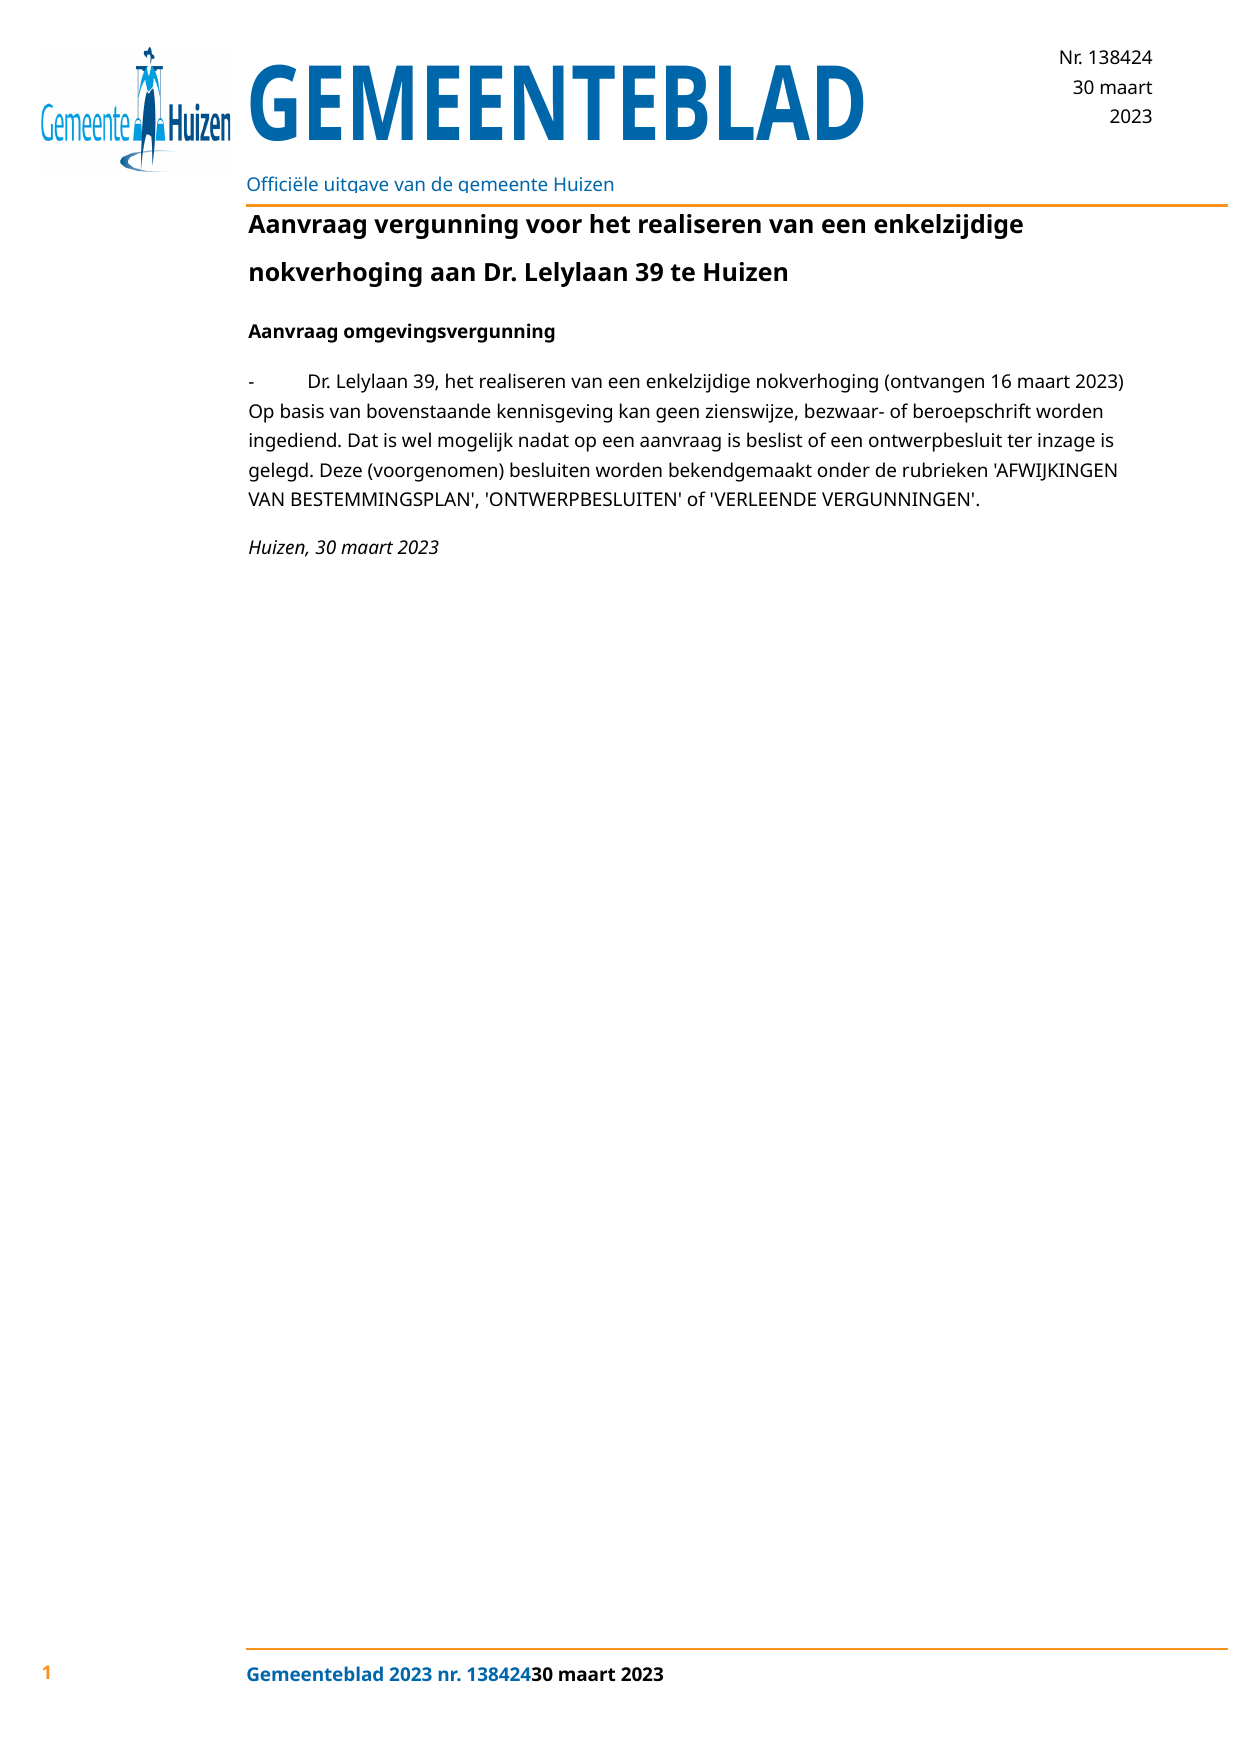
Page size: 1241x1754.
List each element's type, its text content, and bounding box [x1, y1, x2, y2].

text Huizen, 30 maart 2023 [248, 534, 1152, 560]
list Dr. Lelylaan 39, het realiseren van een enkelzijdige nokverhoging (ontvangen 16 maart 2023) [248, 368, 1152, 394]
text Aanvraag vergunning voor het realiseren van een enkelzijdige nokverhoging aan Dr. Lelylaan 39 te Huizen [248, 207, 1152, 288]
picture [41, 47, 231, 172]
text Aanvraag omgevingsvergunning [248, 318, 1152, 344]
text Op basis van bovenstaande kennisgeving kan geen zienswijze, bezwaar- of beroepschrift worden ingediend. Dat is wel mogelijk nadat op een aanvraag is beslist of een ontwerpbesluit ter inzage is gelegd. Deze (voorgenomen) besluiten worden bekendgemaakt onder de rubrieken 'AFWIJKINGEN VAN BESTEMMINGSPLAN', 'ONTWERPBESLUITEN' of 'VERLEENDE VERGUNNINGEN'. [248, 398, 1152, 512]
